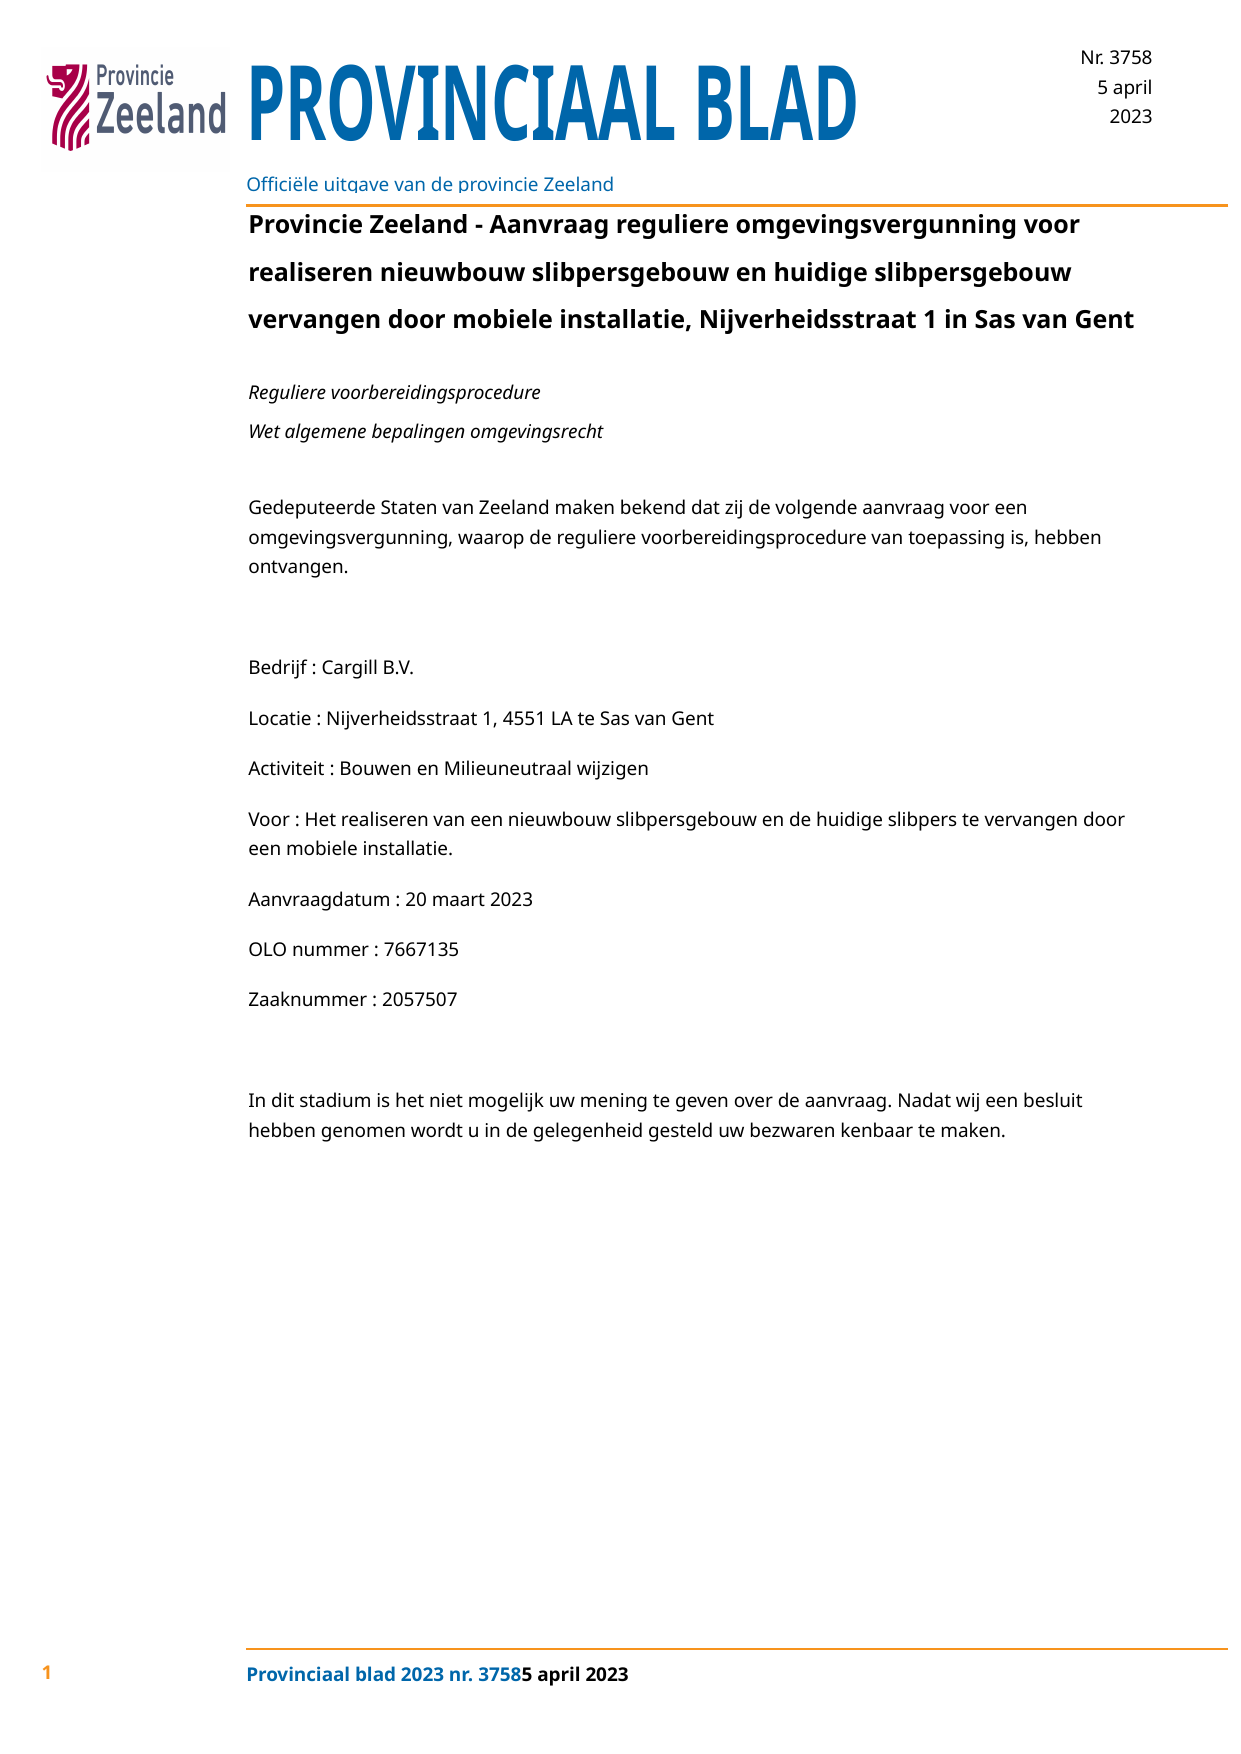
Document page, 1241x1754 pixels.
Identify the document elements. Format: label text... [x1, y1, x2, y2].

text Aanvraagdatum : 20 maart 2023 [248, 886, 1152, 911]
text Reguliere voorbereidingsprocedure [248, 379, 1152, 405]
text Activiteit : Bouwen en Milieuneutraal wijzigen [248, 755, 1152, 781]
text Locatie : Nijverheidsstraat 1, 4551 LA te Sas van Gent [248, 705, 1152, 731]
text OLO nummer : 7667135 [248, 936, 1152, 962]
text Provincie Zeeland - Aanvraag reguliere omgevingsvergunning voor realiseren nieuwbouw slibpersgebouw en huidige slibpersgebouw vervangen door mobiele installatie, Nijverheidsstraat 1 in Sas van Gent [248, 207, 1152, 336]
text Wet algemene bepalingen omgevingsrecht [248, 418, 1152, 444]
text Zaaknummer : 2057507 [248, 987, 1152, 1012]
text Gedeputeerde Staten van Zeeland maken bekend dat zij de volgende aanvraag voor een omgevingsvergunning, waarop de reguliere voorbereidingsprocedure van toepassing is, hebben ontvangen. [248, 494, 1152, 579]
text Voor : Het realiseren van een nieuwbouw slibpersgebouw en de huidige slibpers te vervangen door een mobiele installatie. [248, 806, 1152, 861]
picture [41, 47, 231, 172]
text In dit stadium is het niet mogelijk uw mening te geven over de aanvraag. Nadat wij een besluit hebben genomen wordt u in de gelegenheid gesteld uw bezwaren kenbaar te maken. [248, 1087, 1152, 1143]
text Bedrijf : Cargill B.V. [248, 654, 1152, 680]
